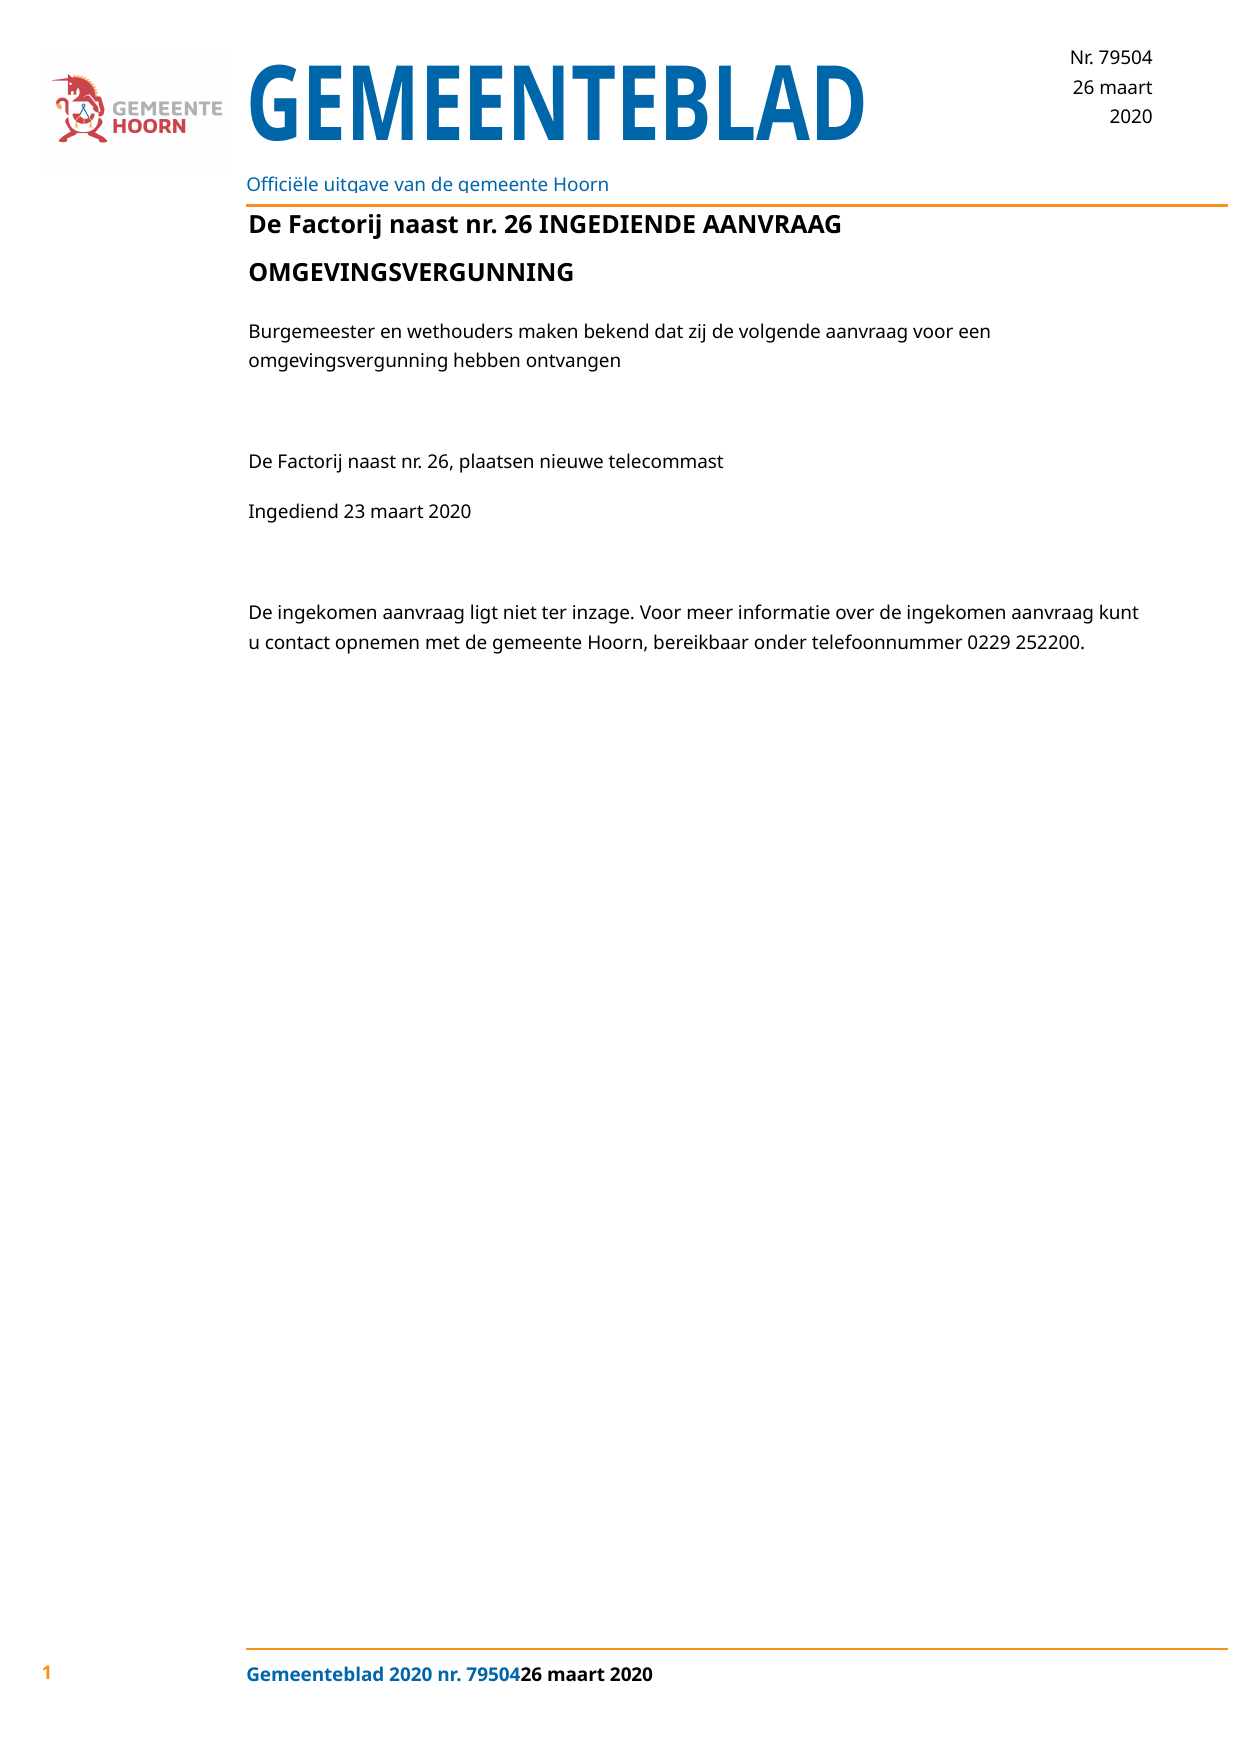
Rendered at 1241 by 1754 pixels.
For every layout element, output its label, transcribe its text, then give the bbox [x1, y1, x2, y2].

picture [41, 47, 231, 172]
text Burgemeester en wethouders maken bekend dat zij de volgende aanvraag voor een omgevingsvergunning hebben ontvangen [248, 318, 1152, 373]
text Ingediend 23 maart 2020 [248, 499, 1152, 524]
text De Factorij naast nr. 26, plaatsen nieuwe telecommast [248, 448, 1152, 474]
text De ingekomen aanvraag ligt niet ter inzage. Voor meer informatie over de ingekomen aanvraag kunt u contact opnemen met de gemeente Hoorn, bereikbaar onder telefoonnummer 0229 252200. [248, 599, 1152, 655]
text De Factorij naast nr. 26 INGEDIENDE AANVRAAG OMGEVINGSVERGUNNING [248, 207, 1152, 288]
